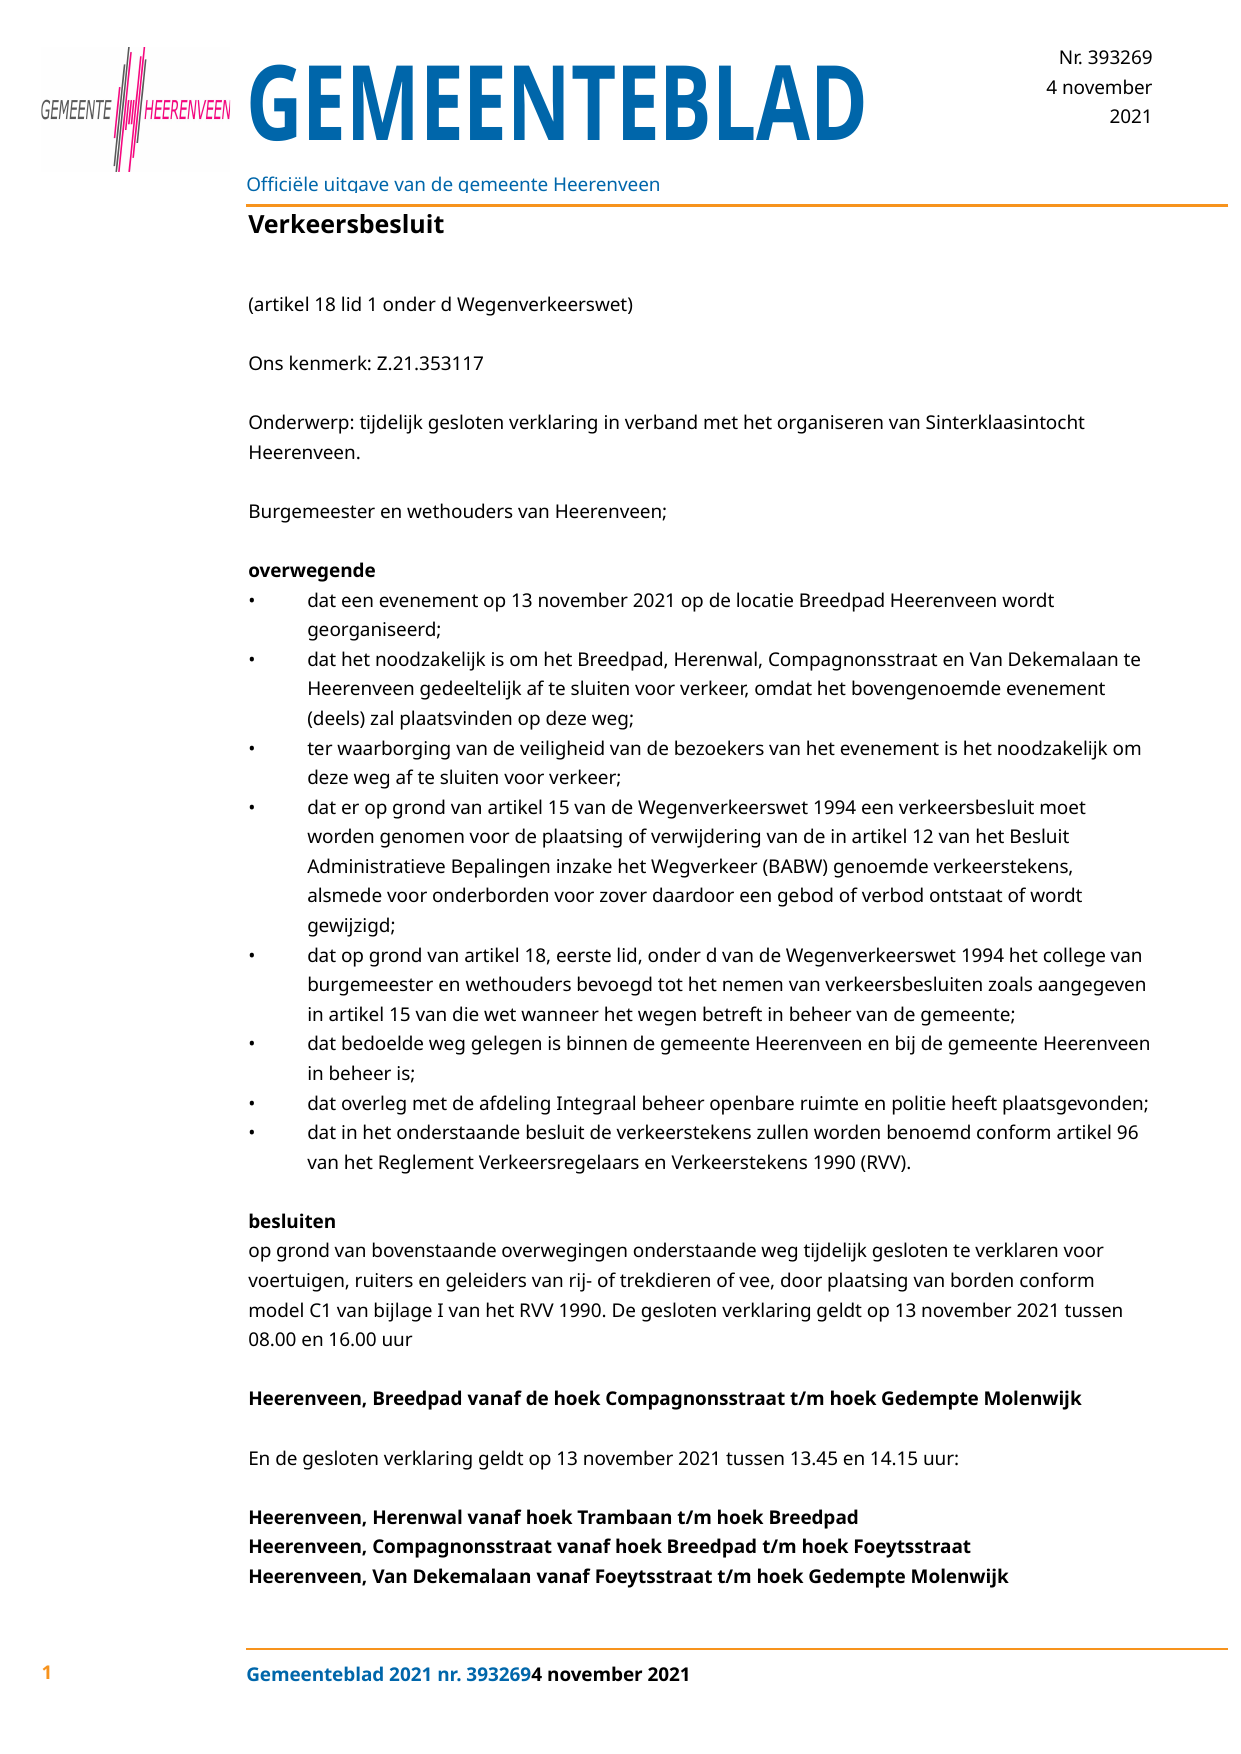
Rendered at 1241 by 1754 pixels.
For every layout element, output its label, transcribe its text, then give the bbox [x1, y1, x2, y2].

text Burgemeester en wethouders van Heerenveen; [248, 498, 1152, 524]
list ter waarborging van de veiligheid van de bezoekers van het evenement is het noodzakelijk om deze weg af te sluiten voor verkeer; [248, 735, 1152, 790]
list dat bedoelde weg gelegen is binnen de gemeente Heerenveen en bij de gemeente Heerenveen in beheer is; [248, 1031, 1152, 1086]
list dat het noodzakelijk is om het Breedpad, Herenwal, Compagnonsstraat en Van Dekemalaan te Heerenveen gedeeltelijk af te sluiten voor verkeer, omdat het bovengenoemde evenement (deels) zal plaatsvinden op deze weg; [248, 646, 1152, 731]
text overwegende [248, 557, 1152, 583]
text besluiten [248, 1208, 1152, 1234]
text (artikel 18 lid 1 onder d Wegenverkeerswet) [248, 291, 1152, 317]
text En de gesloten verklaring geldt op 13 november 2021 tussen 13.45 en 14.15 uur: [248, 1445, 1152, 1471]
list dat in het onderstaande besluit de verkeerstekens zullen worden benoemd conform artikel 96 van het Reglement Verkeersregelaars en Verkeerstekens 1990 (RVV). [248, 1119, 1152, 1175]
text Heerenveen, Herenwal vanaf hoek Trambaan t/m hoek Breedpad [248, 1504, 1152, 1530]
text Heerenveen, Breedpad vanaf de hoek Compagnonsstraat t/m hoek Gedempte Molenwijk [248, 1386, 1152, 1411]
picture [41, 47, 231, 172]
list dat overleg met de afdeling Integraal beheer openbare ruimte en politie heeft plaatsgevonden; [248, 1090, 1152, 1116]
text Verkeersbesluit [248, 207, 1152, 241]
text Onderwerp: tijdelijk gesloten verklaring in verband met het organiseren van Sinterklaasintocht Heerenveen. [248, 409, 1152, 465]
text Ons kenmerk: Z.21.353117 [248, 350, 1152, 376]
text op grond van bovenstaande overwegingen onderstaande weg tijdelijk gesloten te verklaren voor voertuigen, ruiters en geleiders van rij- of trekdieren of vee, door plaatsing van borden conform model C1 van bijlage I van het RVV 1990. De gesloten verklaring geldt op 13 november 2021 tussen 08.00 en 16.00 uur [248, 1238, 1152, 1352]
list dat er op grond van artikel 15 van de Wegenverkeerswet 1994 een verkeersbesluit moet worden genomen voor de plaatsing of verwijdering van de in artikel 12 van het Besluit Administratieve Bepalingen inzake het Wegverkeer (BABW) genoemde verkeerstekens, alsmede voor onderborden voor zover daardoor een gebod of verbod ontstaat of wordt gewijzigd; [248, 794, 1152, 938]
text Heerenveen, Compagnonsstraat vanaf hoek Breedpad t/m hoek Foeytsstraat [248, 1533, 1152, 1559]
text Heerenveen, Van Dekemalaan vanaf Foeytsstraat t/m hoek Gedempte Molenwijk [248, 1563, 1152, 1589]
list dat een evenement op 13 november 2021 op de locatie Breedpad Heerenveen wordt georganiseerd; [248, 587, 1152, 642]
list dat op grond van artikel 18, eerste lid, onder d van de Wegenverkeerswet 1994 het college van burgemeester en wethouders bevoegd tot het nemen van verkeersbesluiten zoals aangegeven in artikel 15 van die wet wanneer het wegen betreft in beheer van de gemeente; [248, 942, 1152, 1027]
